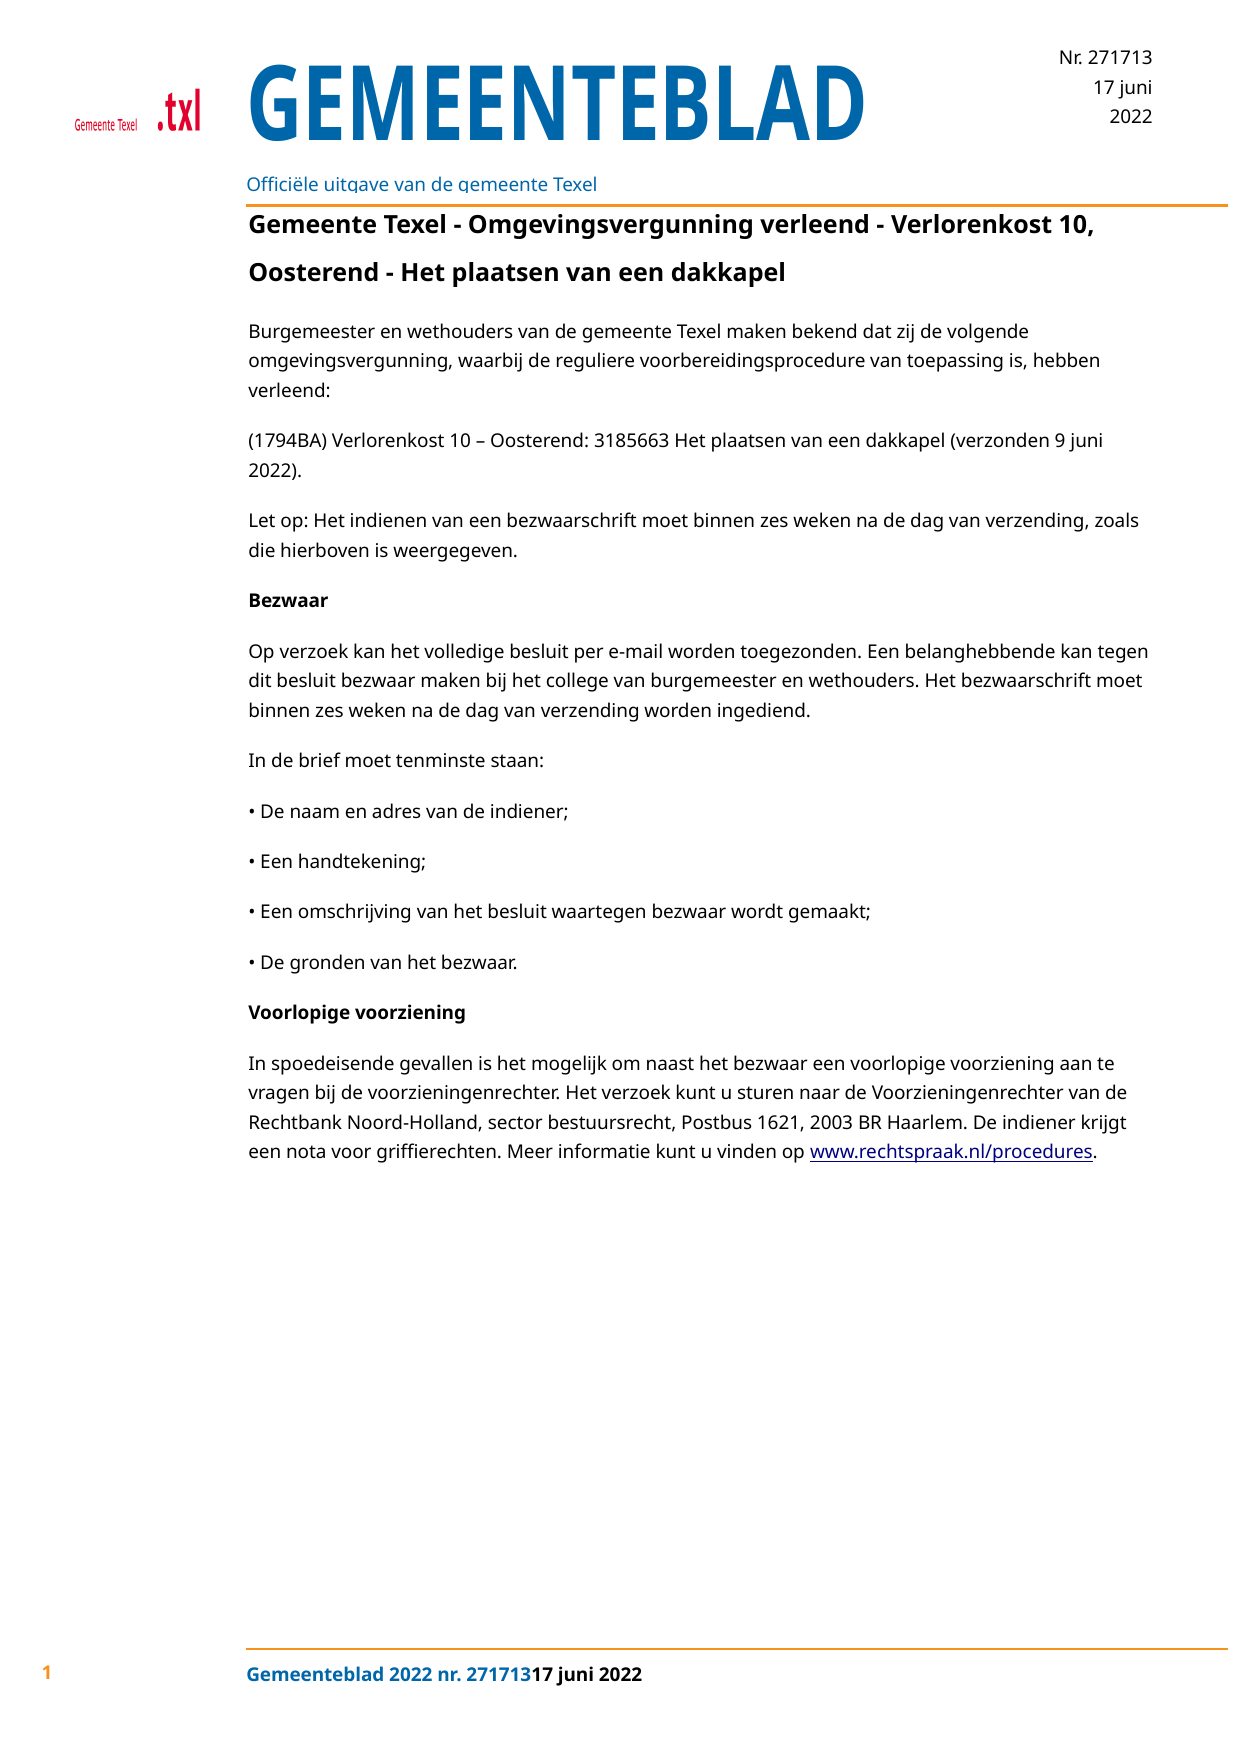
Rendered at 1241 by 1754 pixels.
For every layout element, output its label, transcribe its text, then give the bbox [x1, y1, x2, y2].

text (1794BA) Verlorenkost 10 – Oosterend: 3185663 Het plaatsen van een dakkapel (verzonden 9 juni 2022). [248, 427, 1152, 483]
text Bezwaar [248, 587, 1152, 613]
text • De gronden van het bezwaar. [248, 949, 1152, 975]
text Op verzoek kan het volledige besluit per e-mail worden toegezonden. Een belanghebbende kan tegen dit besluit bezwaar maken bij het college van burgemeester en wethouders. Het bezwaarschrift moet binnen zes weken na de dag van verzending worden ingediend. [248, 638, 1152, 723]
text Burgemeester en wethouders van de gemeente Texel maken bekend dat zij de volgende omgevingsvergunning, waarbij de reguliere voorbereidingsprocedure van toepassing is, hebben verleend: [248, 318, 1152, 403]
text In de brief moet tenminste staan: [248, 747, 1152, 773]
text Gemeente Texel - Omgevingsvergunning verleend - Verlorenkost 10, Oosterend - Het plaatsen van een dakkapel [248, 207, 1152, 288]
text • Een omschrijving van het besluit waartegen bezwaar wordt gemaakt; [248, 899, 1152, 924]
text In spoedeisende gevallen is het mogelijk om naast het bezwaar een voorlopige voorziening aan te vragen bij de voorzieningenrechter. Het verzoek kunt u sturen naar de Voorzieningenrechter van de Rechtbank Noord-Holland, sector bestuursrecht, Postbus 1621, 2003 BR Haarlem. De indiener krijgt een nota voor griffierechten. Meer informatie kunt u vinden op www.rechtspraak.nl/procedures. [248, 1050, 1152, 1164]
picture [41, 47, 231, 172]
text Let op: Het indienen van een bezwaarschrift moet binnen zes weken na de dag van verzending, zoals die hierboven is weergegeven. [248, 507, 1152, 563]
text • Een handtekening; [248, 848, 1152, 874]
text Voorlopige voorziening [248, 999, 1152, 1025]
text • De naam en adres van de indiener; [248, 798, 1152, 824]
